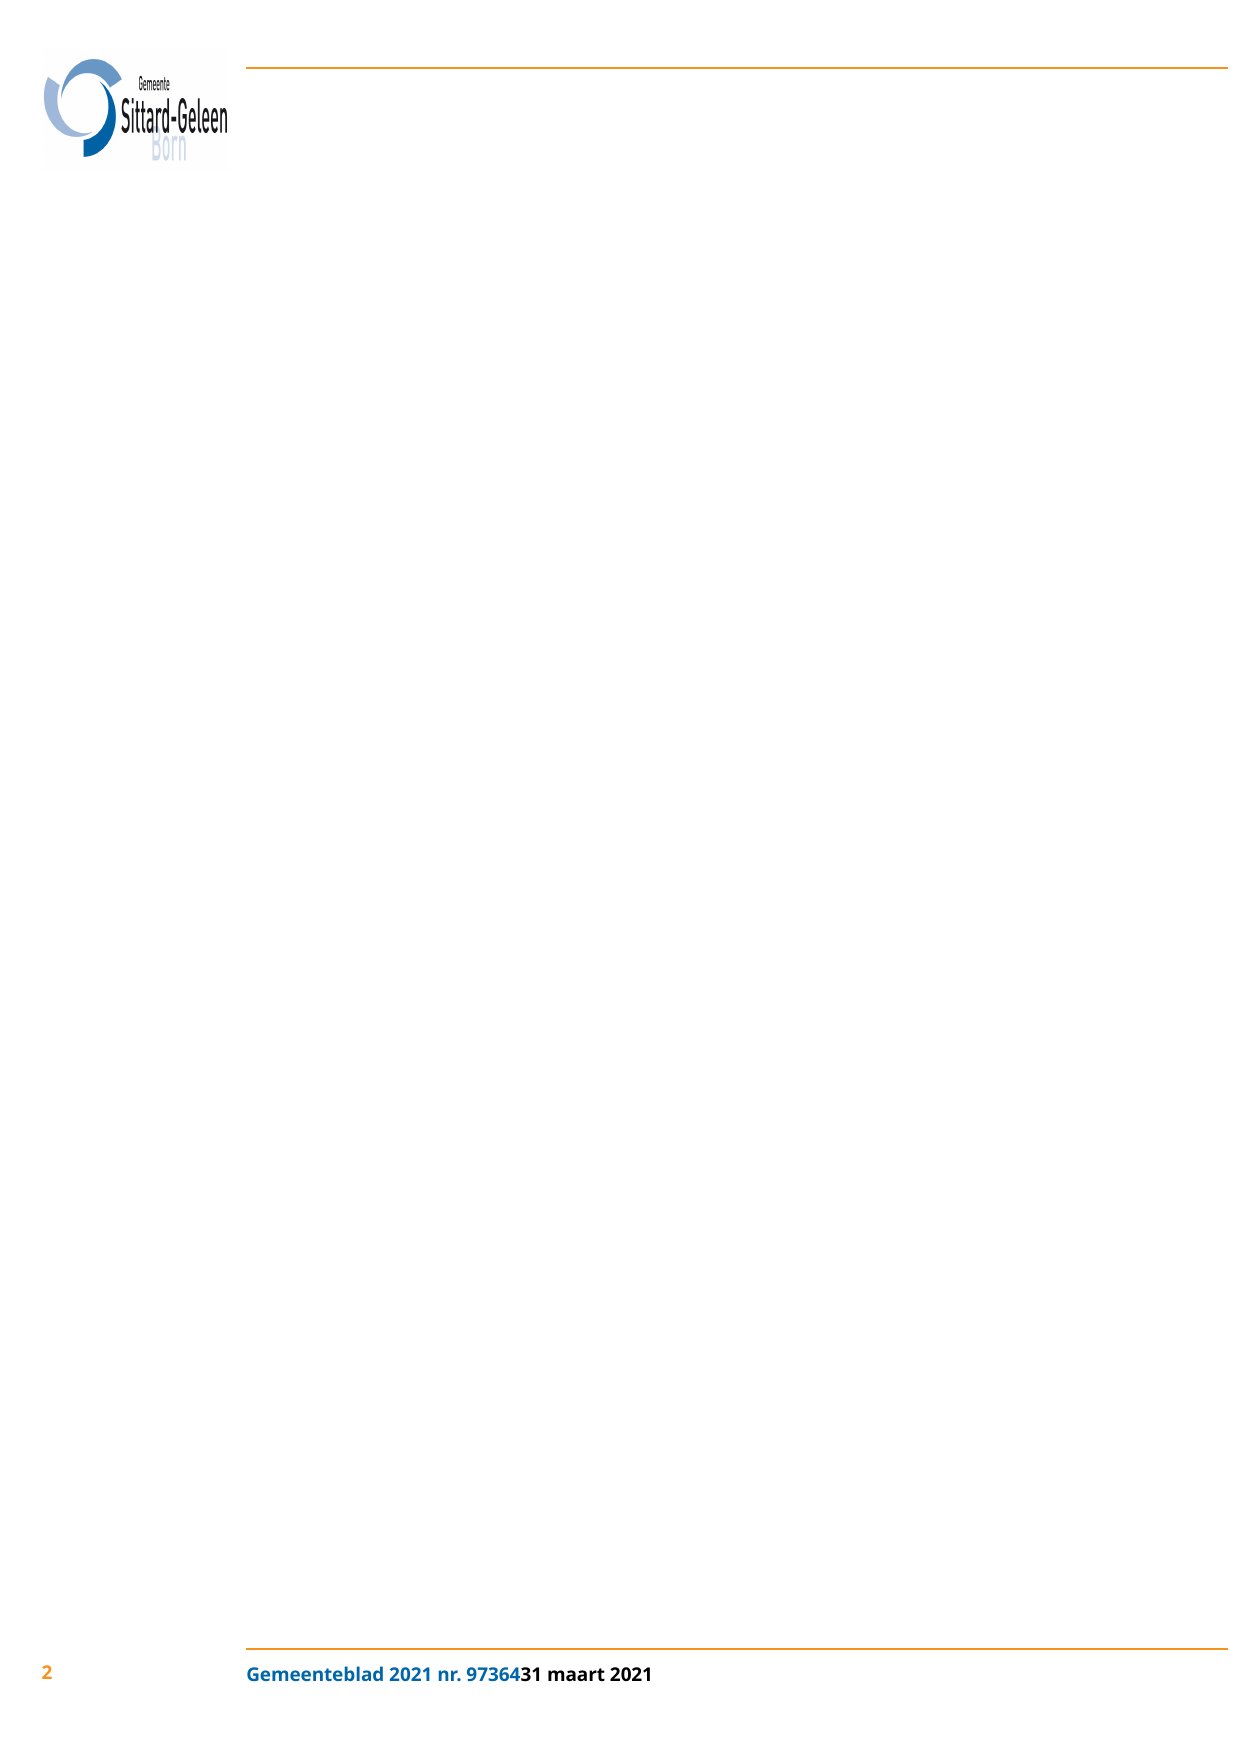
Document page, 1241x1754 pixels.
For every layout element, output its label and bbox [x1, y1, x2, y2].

picture [41, 47, 231, 172]
